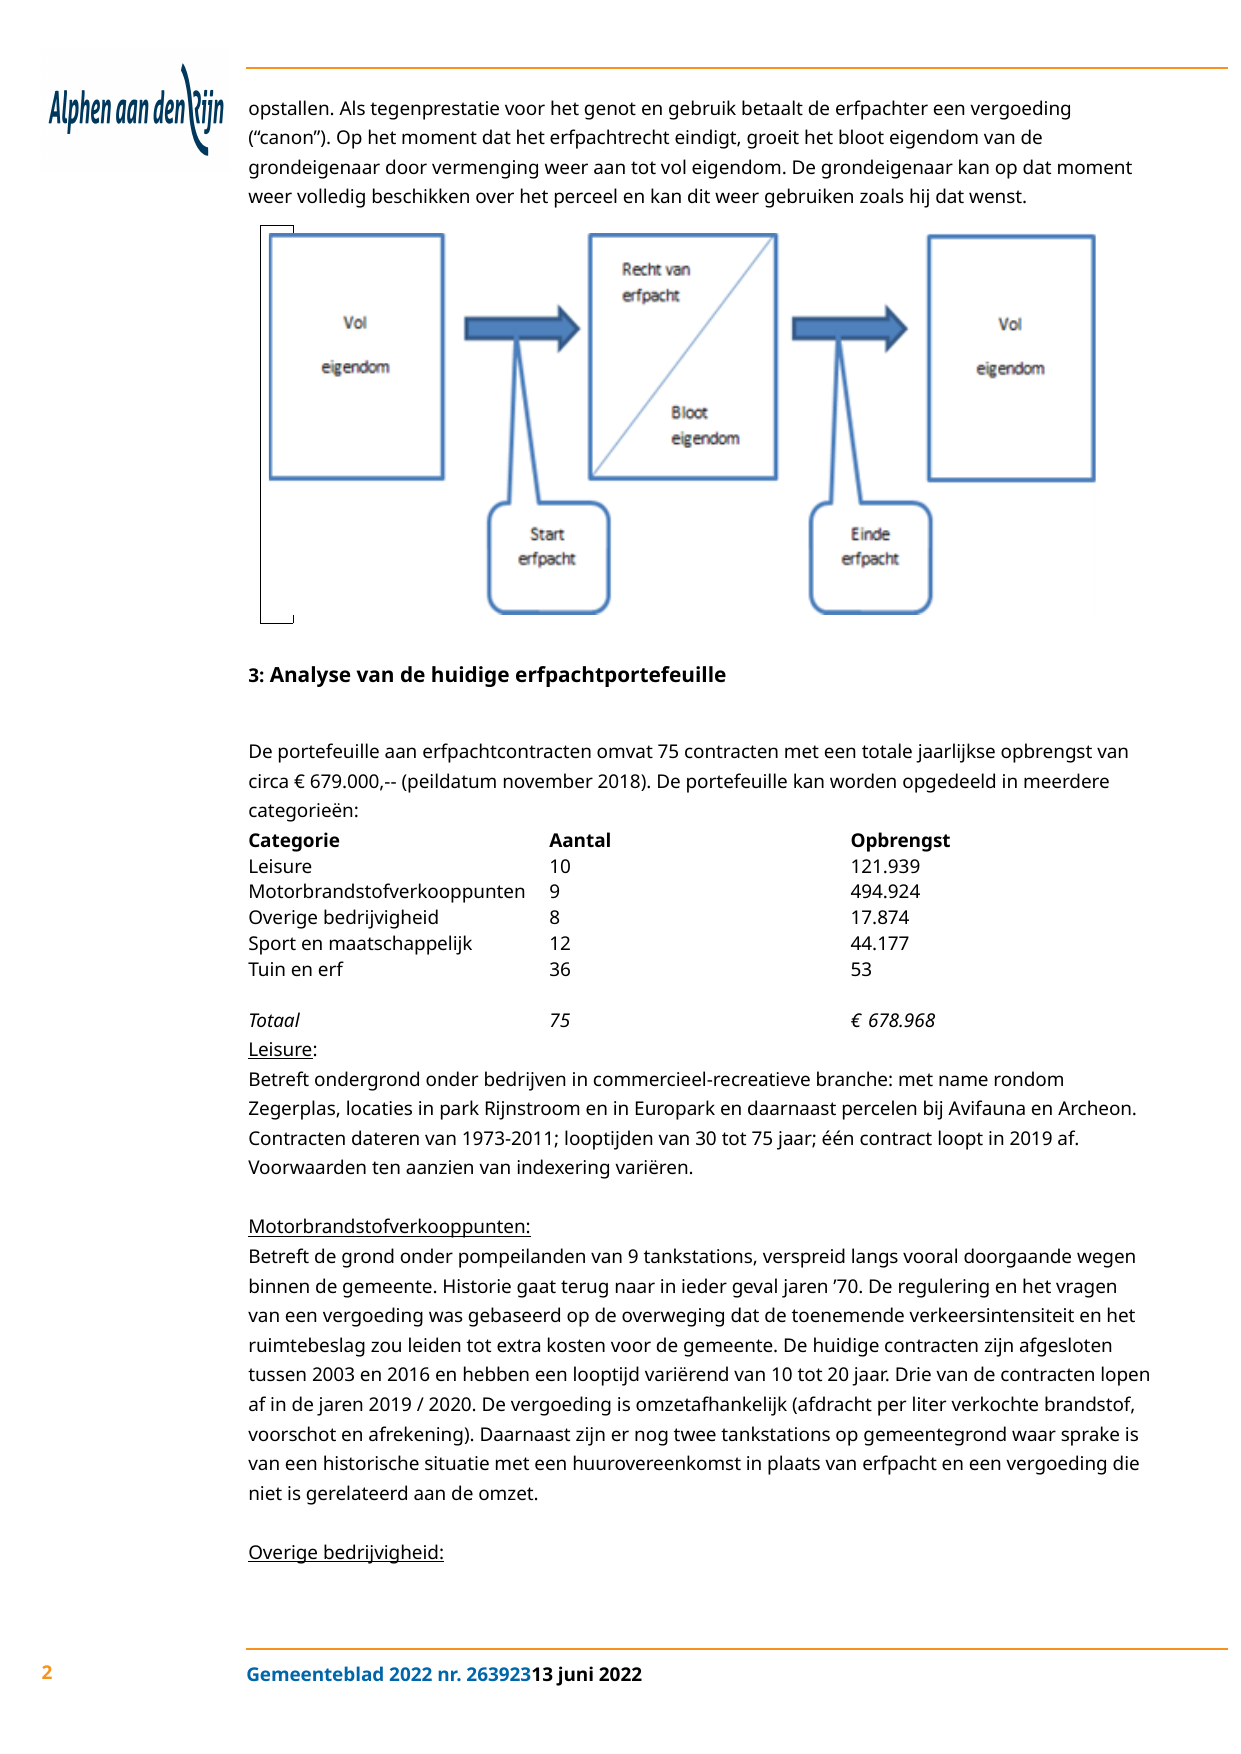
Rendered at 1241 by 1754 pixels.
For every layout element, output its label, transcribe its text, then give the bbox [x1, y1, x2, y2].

table_cell [850, 982, 1152, 1007]
text Voorwaarden ten aanzien van indexering variëren. [248, 1154, 1152, 1180]
table_cell 10 [549, 853, 850, 879]
table_cell Sport en maatschappelijk [248, 930, 549, 956]
table_cell [549, 982, 850, 1007]
table_cell 75 [549, 1007, 850, 1033]
text De portefeuille aan erfpachtcontracten omvat 75 contracten met een totale jaarlijkse opbrengst van circa € 679.000,-- (peildatum november 2018). De portefeuille kan worden opgedeeld in meerdere categorieën: [248, 738, 1152, 823]
table_cell Totaal [248, 1007, 549, 1033]
table_cell Overige bedrijvigheid [248, 904, 549, 930]
picture [268, 233, 1096, 615]
text 3: Analyse van de huidige erfpachtportefeuille [248, 661, 1152, 689]
table_cell 12 [549, 930, 850, 956]
text Betreft ondergrond onder bedrijven in commercieel-recreatieve branche: met name rondom Zegerplas, locaties in park Rijnstroom en in Europark en daarnaast percelen bij Avifauna en Archeon. Contracten dateren van 1973-2011; looptijden van 30 tot 75 jaar; één contract loopt in 2019 af. [248, 1066, 1152, 1151]
table_cell 44.177 [850, 930, 1152, 956]
table_header Opbrengst [850, 827, 1152, 853]
text Leisure: [248, 1036, 1152, 1062]
table_header Aantal [549, 827, 850, 853]
text Overige bedrijvigheid: [248, 1539, 1152, 1565]
table_cell 494.924 [850, 879, 1152, 904]
text opstallen. Als tegenprestatie voor het genot en gebruik betaalt de erfpachter een vergoeding (“canon”). Op het moment dat het erfpachtrecht eindigt, groeit het bloot eigendom van de grondeigenaar door vermenging weer aan tot vol eigendom. De grondeigenaar kan op dat moment weer volledig beschikken over het perceel en kan dit weer gebruiken zoals hij dat wenst. [248, 95, 1152, 209]
table_cell 9 [549, 879, 850, 904]
table_cell Tuin en erf [248, 956, 549, 982]
text Motorbrandstofverkooppunten: [248, 1214, 1152, 1239]
table_cell € 678.968 [850, 1007, 1152, 1033]
table_cell 121.939 [850, 853, 1152, 879]
table_cell 53 [850, 956, 1152, 982]
table_cell Motorbrandstofverkooppunten [248, 879, 549, 904]
text Betreft de grond onder pompeilanden van 9 tankstations, verspreid langs vooral doorgaande wegen binnen de gemeente. Historie gaat terug naar in ieder geval jaren ’70. De regulering en het vragen van een vergoeding was gebaseerd op de overweging dat de toenemende verkeersintensiteit en het ruimtebeslag zou leiden tot extra kosten voor de gemeente. De huidige contracten zijn afgesloten tussen 2003 en 2016 en hebben een looptijd variërend van 10 tot 20 jaar. Drie van de contracten lopen af in de jaren 2019 / 2020. De vergoeding is omzetafhankelijk (afdracht per liter verkochte brandstof, voorschot en afrekening). Daarnaast zijn er nog twee tankstations op gemeentegrond waar sprake is van een historische situatie met een huurovereenkomst in plaats van erfpacht en een vergoeding die niet is gerelateerd aan de omzet. [248, 1243, 1152, 1506]
table_cell 36 [549, 956, 850, 982]
picture [41, 47, 231, 172]
table_cell [248, 982, 549, 1007]
table_cell 8 [549, 904, 850, 930]
table_header Categorie [248, 827, 549, 853]
table_cell 17.874 [850, 904, 1152, 930]
table_cell Leisure [248, 853, 549, 879]
